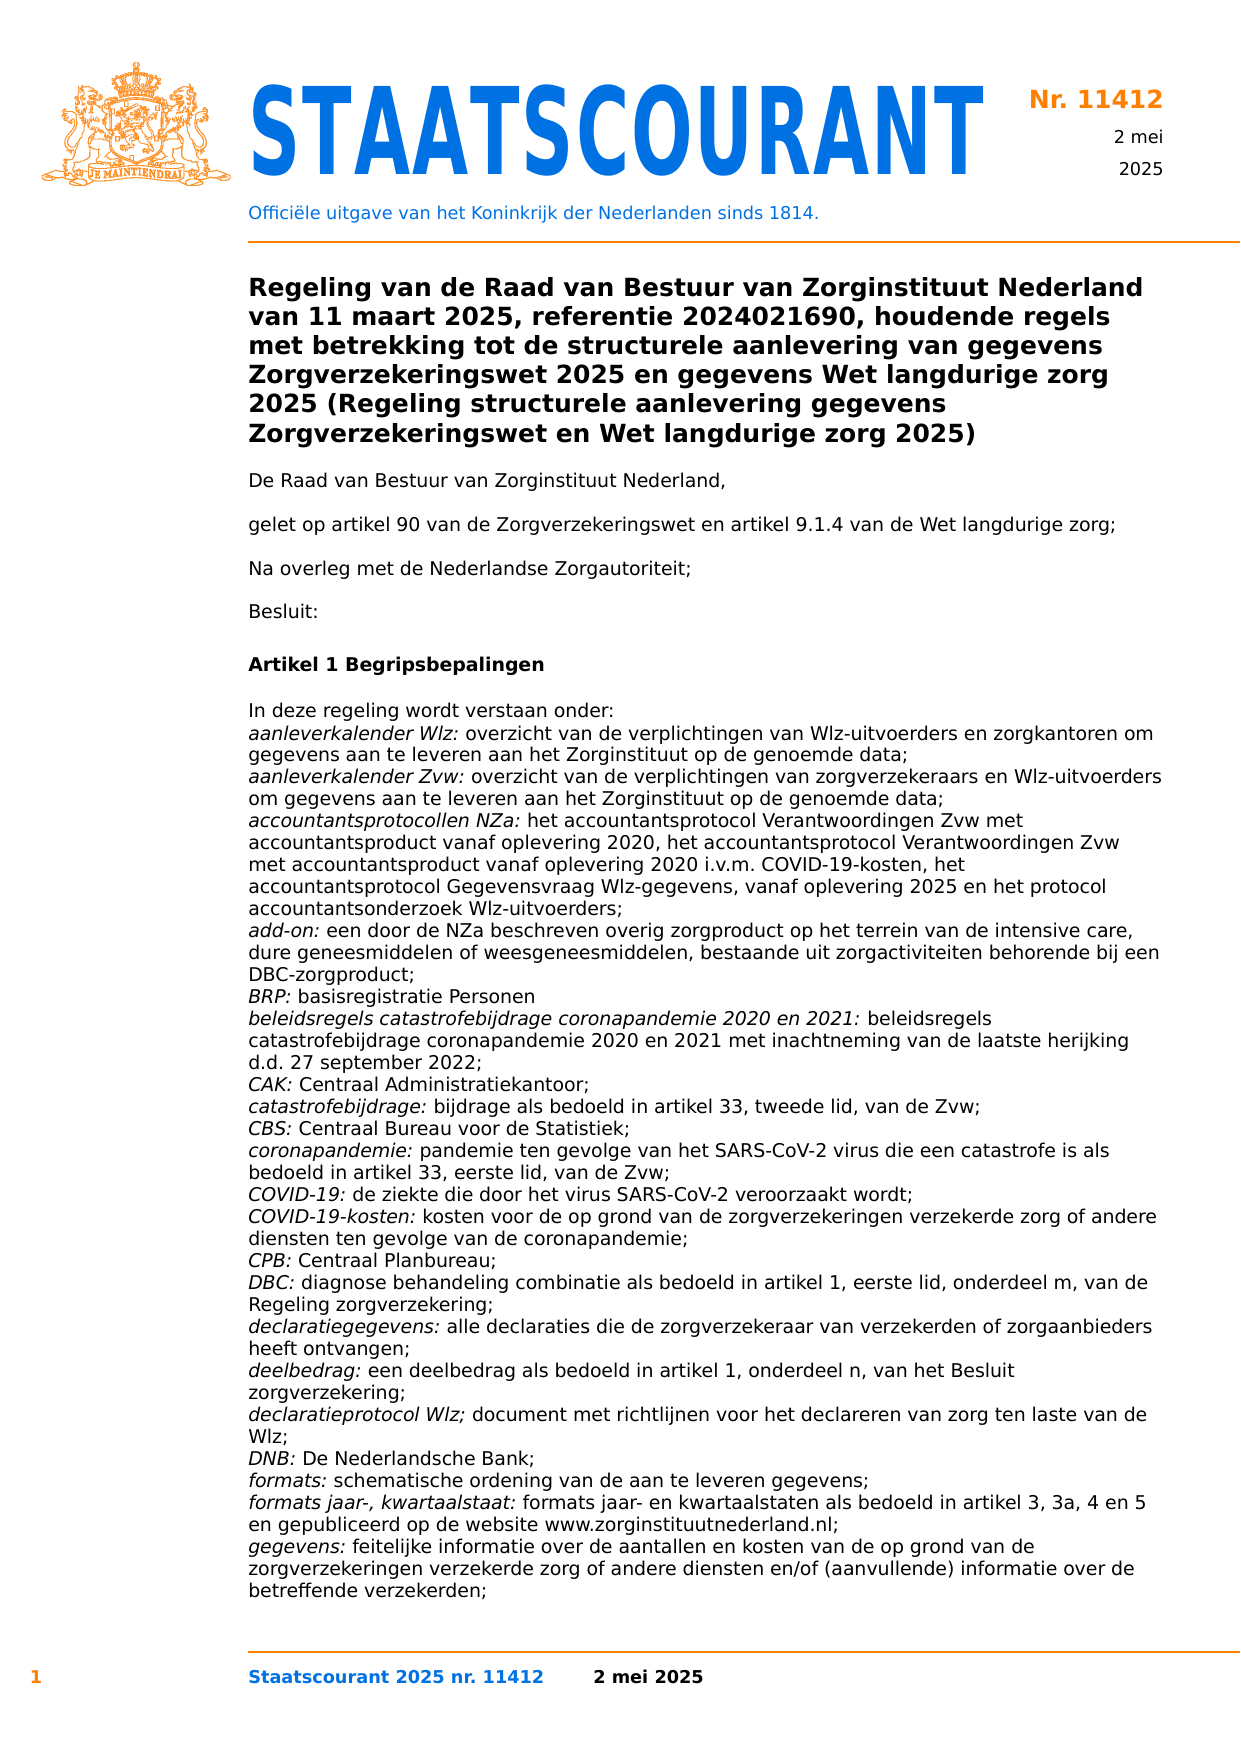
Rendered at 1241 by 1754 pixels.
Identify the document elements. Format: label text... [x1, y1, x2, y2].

subtitle Regeling van de Raad van Bestuur van Zorginstituut Nederland van 11 maart 2025, referentie 2024021690, houdende regels met betrekking tot de structurele aanlevering van gegevens Zorgverzekeringswet 2025 en gegevens Wet langdurige zorg 2025 (Regeling structurele aanlevering gegevens Zorgverzekeringswet en Wet langdurige zorg 2025) [248, 273, 1163, 448]
text aanleverkalender Wlz: overzicht van de verplichtingen van Wlz-uitvoerders en zorgkantoren om gegevens aan te leveren aan het Zorginstituut op de genoemde data; [248, 722, 1163, 766]
table_header Nr. 11412 [998, 62, 1240, 121]
text CAK: Centraal Administratiekantoor; [248, 1074, 1163, 1096]
text DBC: diagnose behandeling combinatie als bedoeld in artikel 1, eerste lid, onderdeel m, van de Regeling zorgverzekering; [248, 1272, 1163, 1316]
text COVID-19: de ziekte die door het virus SARS-CoV-2 veroorzaakt wordt; [248, 1184, 1163, 1206]
text gelet op artikel 90 van de Zorgverzekeringswet en artikel 9.1.4 van de Wet langdurige zorg; [248, 514, 1163, 536]
text In deze regeling wordt verstaan onder: [248, 700, 1163, 722]
text coronapandemie: pandemie ten gevolge van het SARS-CoV-2 virus die een catastrofe is als bedoeld in artikel 33, eerste lid, van de Zvw; [248, 1140, 1163, 1184]
text Besluit: [248, 601, 1163, 623]
text Na overleg met de Nederlandse Zorgautoriteit; [248, 558, 1163, 579]
text formats jaar-, kwartaalstaat: formats jaar- en kwartaalstaten als bedoeld in artikel 3, 3a, 4 en 5 en gepubliceerd op de website www.zorginstituutnederland.nl; [248, 1492, 1163, 1536]
text declaratieprotocol Wlz; document met richtlijnen voor het declareren van zorg ten laste van de Wlz; [248, 1404, 1163, 1448]
text accountantsprotocollen NZa: het accountantsprotocol Verantwoordingen Zvw met accountantsproduct vanaf oplevering 2020, het accountantsprotocol Verantwoordingen Zvw met accountantsproduct vanaf oplevering 2020 i.v.m. COVID-19-kosten, het accountantsprotocol Gegevensvraag Wlz-gegevens, vanaf oplevering 2025 en het protocol accountantsonderzoek Wlz-uitvoerders; [248, 810, 1163, 920]
text BRP: basisregistratie Personen [248, 986, 1163, 1008]
text aanleverkalender Zvw: overzicht van de verplichtingen van zorgverzekeraars en Wlz-uitvoerders om gegevens aan te leveren aan het Zorginstituut op de genoemde data; [248, 766, 1163, 810]
text declaratiegegevens: alle declaraties die de zorgverzekeraar van verzekerden of zorgaanbieders heeft ontvangen; [248, 1316, 1163, 1360]
text CPB: Centraal Planbureau; [248, 1250, 1163, 1272]
text CBS: Centraal Bureau voor de Statistiek; [248, 1118, 1163, 1140]
text catastrofebijdrage: bijdrage als bedoeld in artikel 33, tweede lid, van de Zvw; [248, 1096, 1163, 1118]
table_header STAATSCOURANT [248, 62, 998, 203]
text gegevens: feitelijke informatie over de aantallen en kosten van de op grond van de zorgverzekeringen verzekerde zorg of andere diensten en/of (aanvullende) informatie over de betreffende verzekerden; [248, 1536, 1163, 1602]
text COVID-19-kosten: kosten voor de op grond van de zorgverzekeringen verzekerde zorg of andere diensten ten gevolge van de coronapandemie; [248, 1206, 1163, 1250]
subtitle Artikel 1 Begripsbepalingen [248, 653, 1163, 675]
table_cell 2 mei [998, 121, 1240, 153]
text add-on: een door de NZa beschreven overig zorgproduct op het terrein van de intensive care, dure geneesmiddelen of weesgeneesmiddelen, bestaande uit zorgactiviteiten behorende bij een DBC-zorgproduct; [248, 920, 1163, 986]
text formats: schematische ordening van de aan te leveren gegevens; [248, 1470, 1163, 1492]
text DNB: De Nederlandsche Bank; [248, 1448, 1163, 1470]
table_header [25, 62, 248, 241]
text beleidsregels catastrofebijdrage coronapandemie 2020 en 2021: beleidsregels catastrofebijdrage coronapandemie 2020 en 2021 met inachtneming van de laatste herijking d.d. 27 september 2022; [248, 1008, 1163, 1074]
table_cell Officiële uitgave van het Koninkrijk der Nederlanden sinds 1814. [248, 203, 1240, 241]
text De Raad van Bestuur van Zorginstituut Nederland, [248, 470, 1163, 492]
picture [41, 62, 231, 186]
text deelbedrag: een deelbedrag als bedoeld in artikel 1, onderdeel n, van het Besluit zorgverzekering; [248, 1360, 1163, 1404]
table_cell 2025 [998, 153, 1240, 203]
